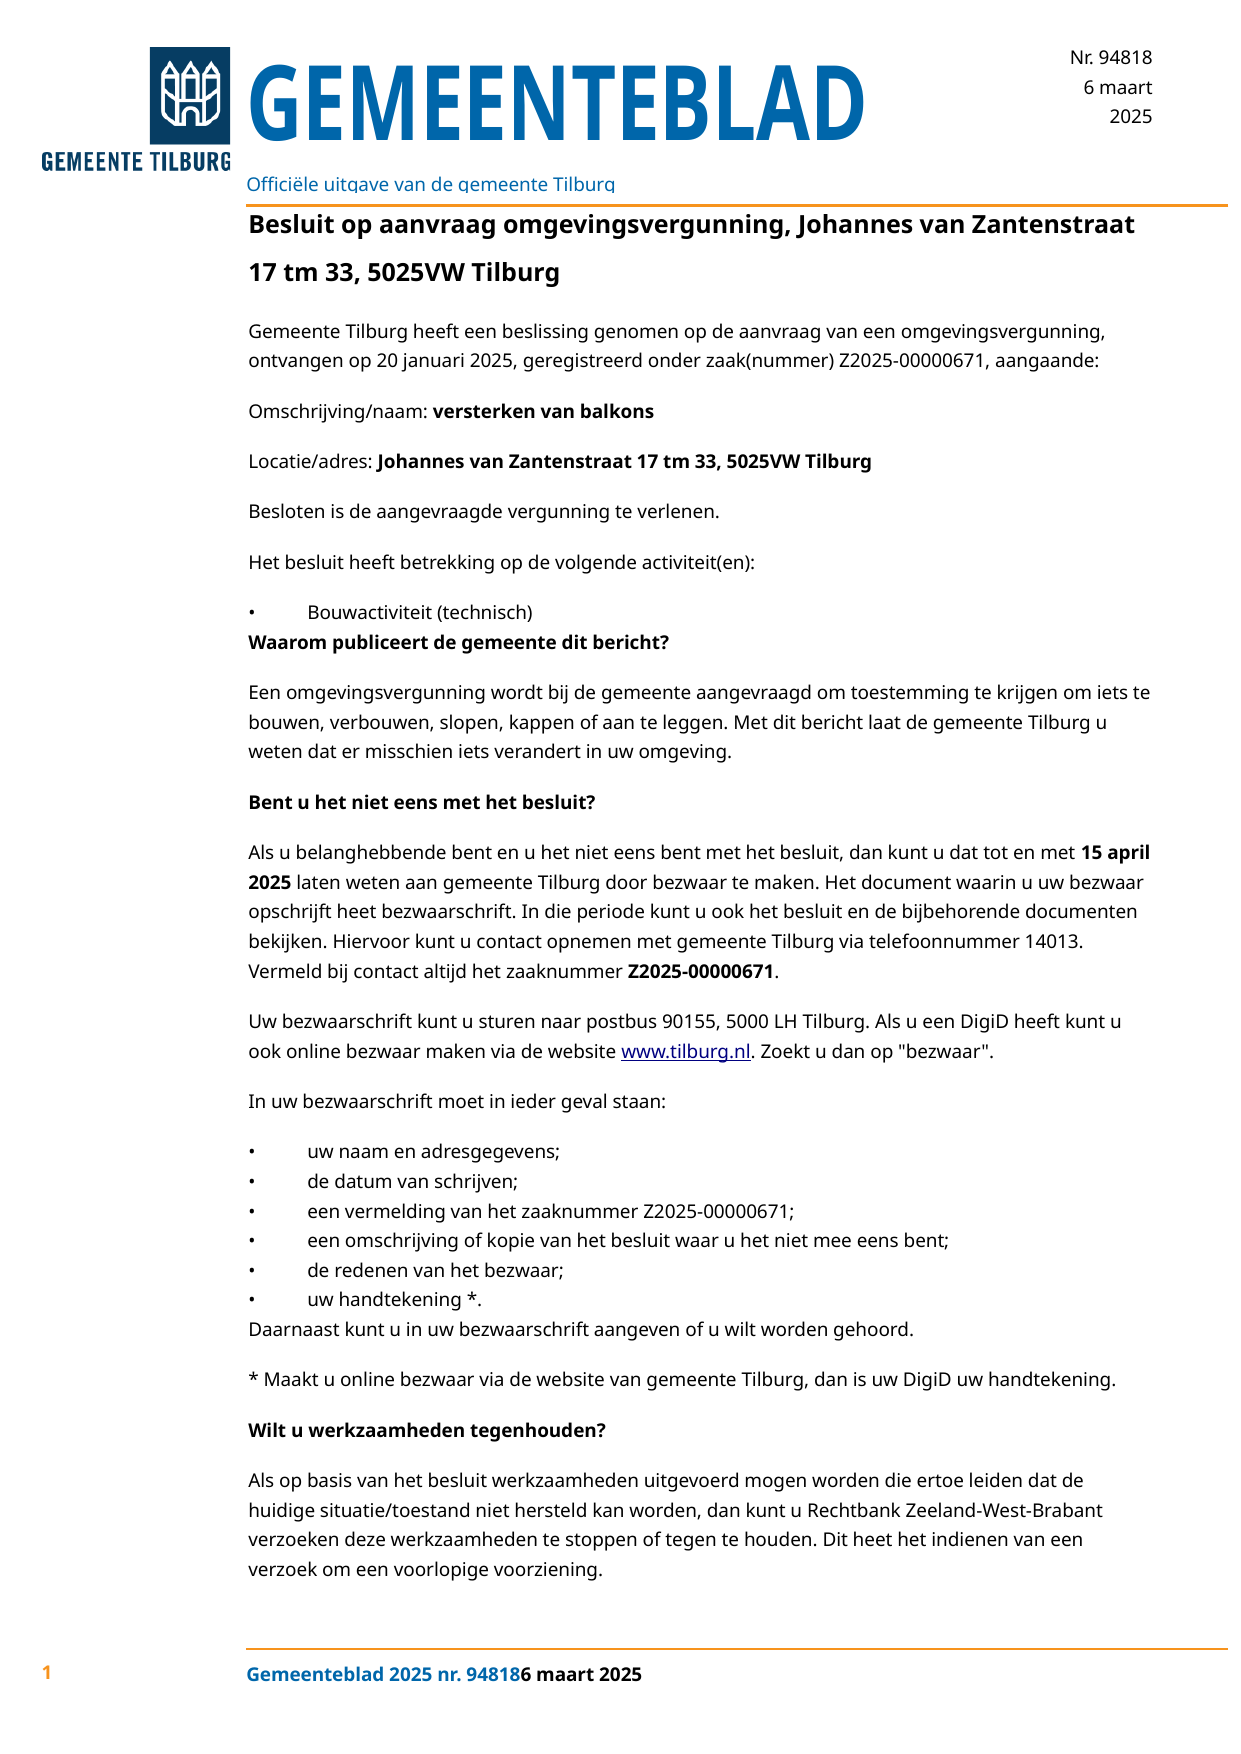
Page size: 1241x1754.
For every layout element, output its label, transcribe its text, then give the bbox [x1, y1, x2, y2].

list de redenen van het bezwaar; [248, 1257, 1152, 1283]
text Waarom publiceert de gemeente dit bericht? [248, 629, 1152, 655]
text Bent u het niet eens met het besluit? [248, 789, 1152, 815]
list een omschrijving of kopie van het besluit waar u het niet mee eens bent; [248, 1227, 1152, 1253]
text Locatie/adres: Johannes van Zantenstraat 17 tm 33, 5025VW Tilburg [248, 448, 1152, 474]
list uw naam en adresgegevens; [248, 1139, 1152, 1164]
text Wilt u werkzaamheden tegenhouden? [248, 1417, 1152, 1443]
text Besluit op aanvraag omgevingsvergunning, Johannes van Zantenstraat 17 tm 33, 5025VW Tilburg [248, 207, 1152, 288]
text Besloten is de aangevraagde vergunning te verlenen. [248, 499, 1152, 524]
text Uw bezwaarschrift kunt u sturen naar postbus 90155, 5000 LH Tilburg. Als u een DigiD heeft kunt u ook online bezwaar maken via de website www.tilburg.nl. Zoekt u dan op "bezwaar". [248, 1008, 1152, 1064]
list de datum van schrijven; [248, 1168, 1152, 1194]
list een vermelding van het zaaknummer Z2025-00000671; [248, 1198, 1152, 1224]
picture [41, 47, 231, 172]
text In uw bezwaarschrift moet in ieder geval staan: [248, 1088, 1152, 1114]
text Het besluit heeft betrekking op de volgende activiteit(en): [248, 549, 1152, 575]
text Gemeente Tilburg heeft een beslissing genomen op de aanvraag van een omgevingsvergunning, ontvangen op 20 januari 2025, geregistreerd onder zaak(nummer) Z2025-00000671, aangaande: [248, 318, 1152, 373]
text Als op basis van het besluit werkzaamheden uitgevoerd mogen worden die ertoe leiden dat de huidige situatie/toestand niet hersteld kan worden, dan kunt u Rechtbank Zeeland-West-Brabant verzoeken deze werkzaamheden te stoppen of tegen te houden. Dit heet het indienen van een verzoek om een voorlopige voorziening. [248, 1467, 1152, 1582]
text Als u belanghebbende bent en u het niet eens bent met het besluit, dan kunt u dat tot en met 15 april 2025 laten weten aan gemeente Tilburg door bezwaar te maken. Het document waarin u uw bezwaar opschrijft heet bezwaarschrift. In die periode kunt u ook het besluit en de bijbehorende documenten bekijken. Hiervoor kunt u contact opnemen met gemeente Tilburg via telefoonnummer 14013. Vermeld bij contact altijd het zaaknummer Z2025-00000671. [248, 839, 1152, 984]
text Een omgevingsvergunning wordt bij de gemeente aangevraagd om toestemming te krijgen om iets te bouwen, verbouwen, slopen, kappen of aan te leggen. Met dit bericht laat de gemeente Tilburg u weten dat er misschien iets verandert in uw omgeving. [248, 679, 1152, 764]
text Daarnaast kunt u in uw bezwaarschrift aangeven of u wilt worden gehoord. [248, 1316, 1152, 1342]
text * Maakt u online bezwaar via de website van gemeente Tilburg, dan is uw DigiD uw handtekening. [248, 1367, 1152, 1392]
text Omschrijving/naam: versterken van balkons [248, 398, 1152, 424]
list Bouwactiviteit (technisch) [248, 599, 1152, 625]
list uw handtekening *. [248, 1287, 1152, 1312]
